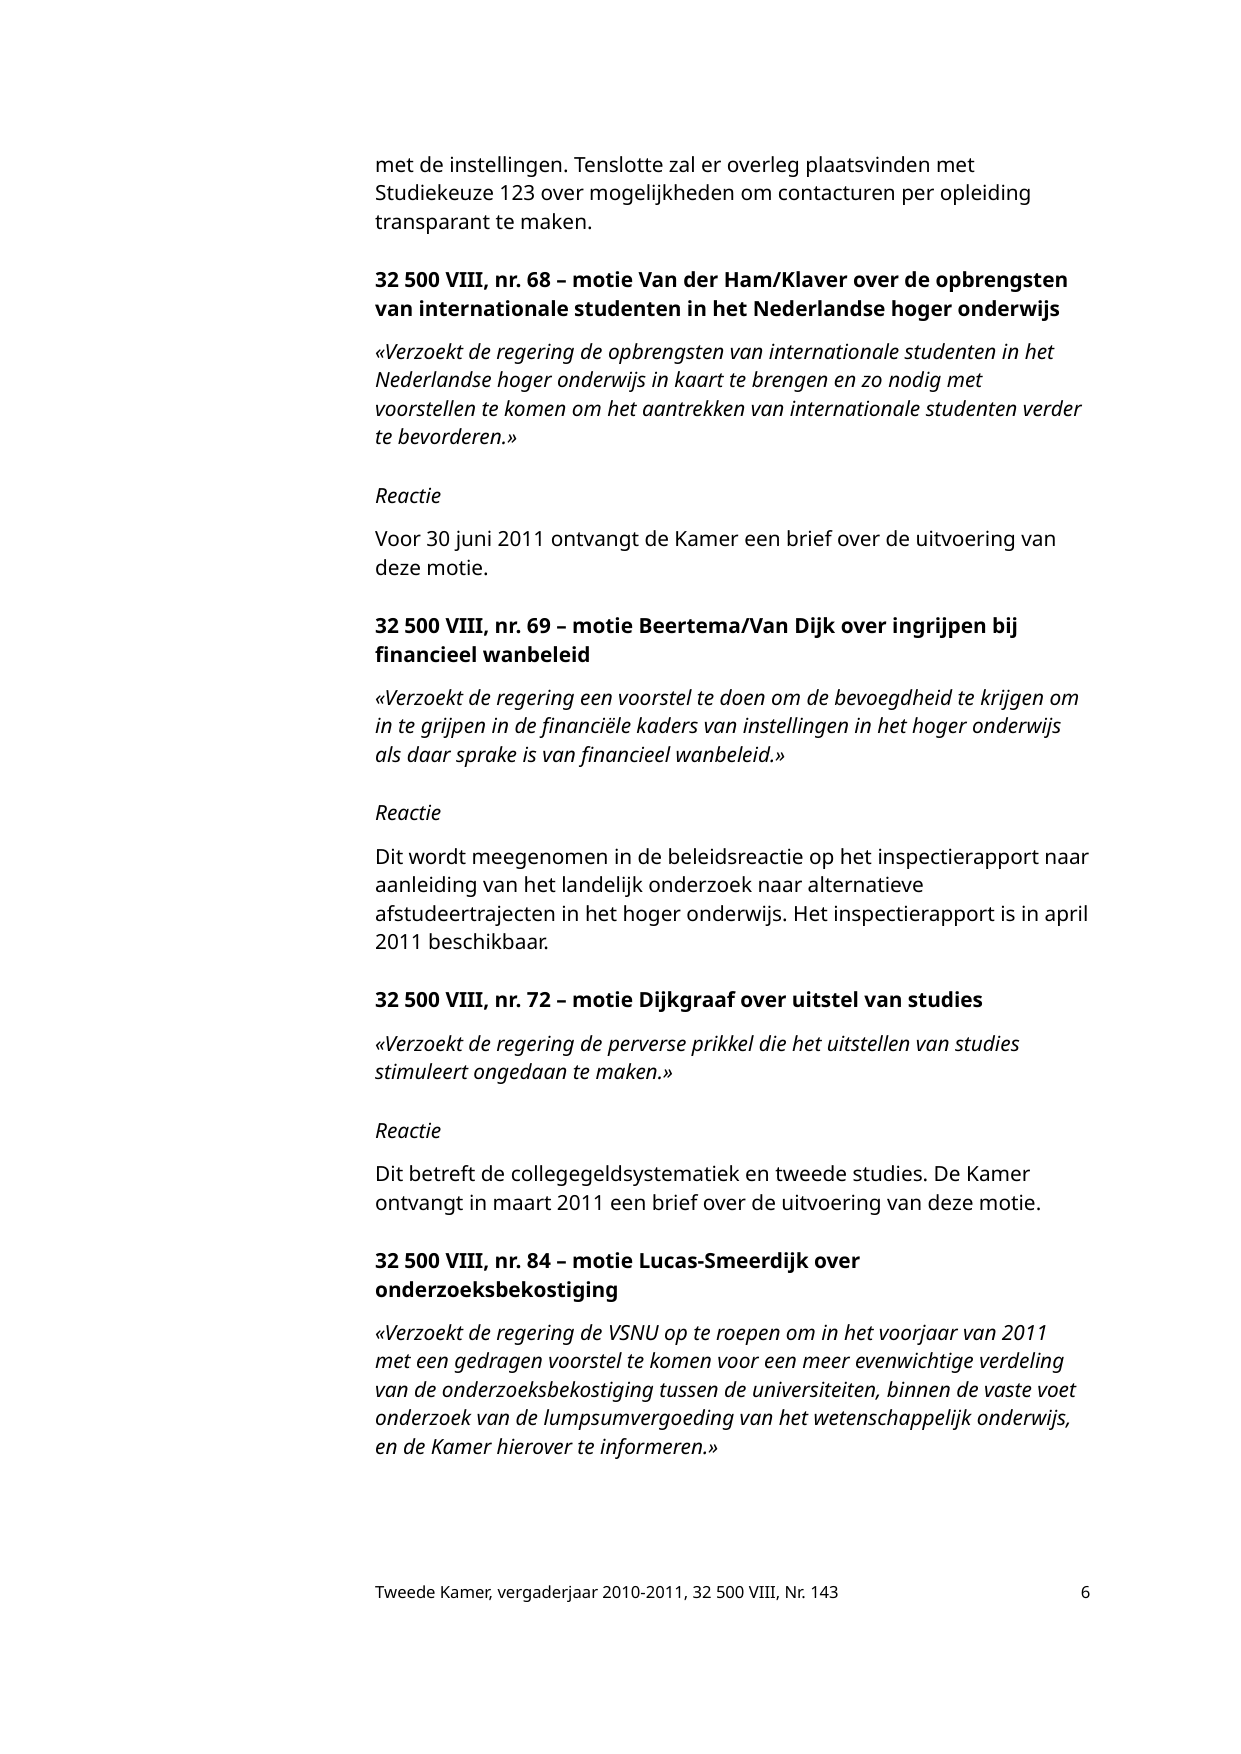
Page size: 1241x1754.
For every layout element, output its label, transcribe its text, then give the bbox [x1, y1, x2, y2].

text Reactie [375, 798, 1090, 827]
text met de instellingen. Tenslotte zal er overleg plaatsvinden met Studiekeuze 123 over mogelijkheden om contacturen per opleiding transparant te maken. [375, 150, 1090, 235]
text «Verzoekt de regering de opbrengsten van internationale studenten in het Nederlandse hoger onderwijs in kaart te brengen en zo nodig met voorstellen te komen om het aantrekken van internationale studenten verder te bevorderen.» [375, 337, 1090, 451]
text 32 500 VIII, nr. 72 – motie Dijkgraaf over uitstel van studies [375, 986, 1090, 1014]
text Dit wordt meegenomen in de beleidsreactie op het inspectierapport naar aanleiding van het landelijk onderzoek naar alternatieve afstudeertrajecten in het hoger onderwijs. Het inspectierapport is in april 2011 beschikbaar. [375, 842, 1090, 956]
text «Verzoekt de regering een voorstel te doen om de bevoegdheid te krijgen om in te grijpen in de financiële kaders van instellingen in het hoger onderwijs als daar sprake is van financieel wanbeleid.» [375, 683, 1090, 768]
text 32 500 VIII, nr. 68 – motie Van der Ham/Klaver over de opbrengsten van internationale studenten in het Nederlandse hoger onderwijs [375, 265, 1090, 322]
text Voor 30 juni 2011 ontvangt de Kamer een brief over de uitvoering van deze motie. [375, 524, 1090, 581]
text Reactie [375, 481, 1090, 509]
text «Verzoekt de regering de VSNU op te roepen om in het voorjaar van 2011 met een gedragen voorstel te komen voor een meer evenwichtige verdeling van de onderzoeksbekostiging tussen de universiteiten, binnen de vaste voet onderzoek van de lumpsumvergoeding van het wetenschappelijk onderwijs, en de Kamer hierover te informeren.» [375, 1318, 1090, 1460]
text Reactie [375, 1116, 1090, 1144]
text 32 500 VIII, nr. 69 – motie Beertema/Van Dijk over ingrijpen bij financieel wanbeleid [375, 611, 1090, 668]
text «Verzoekt de regering de perverse prikkel die het uitstellen van studies stimuleert ongedaan te maken.» [375, 1029, 1090, 1086]
text Dit betreft de collegegeldsystematiek en tweede studies. De Kamer ontvangt in maart 2011 een brief over de uitvoering van deze motie. [375, 1159, 1090, 1216]
text 32 500 VIII, nr. 84 – motie Lucas-Smeerdijk over onderzoeksbekostiging [375, 1246, 1090, 1303]
